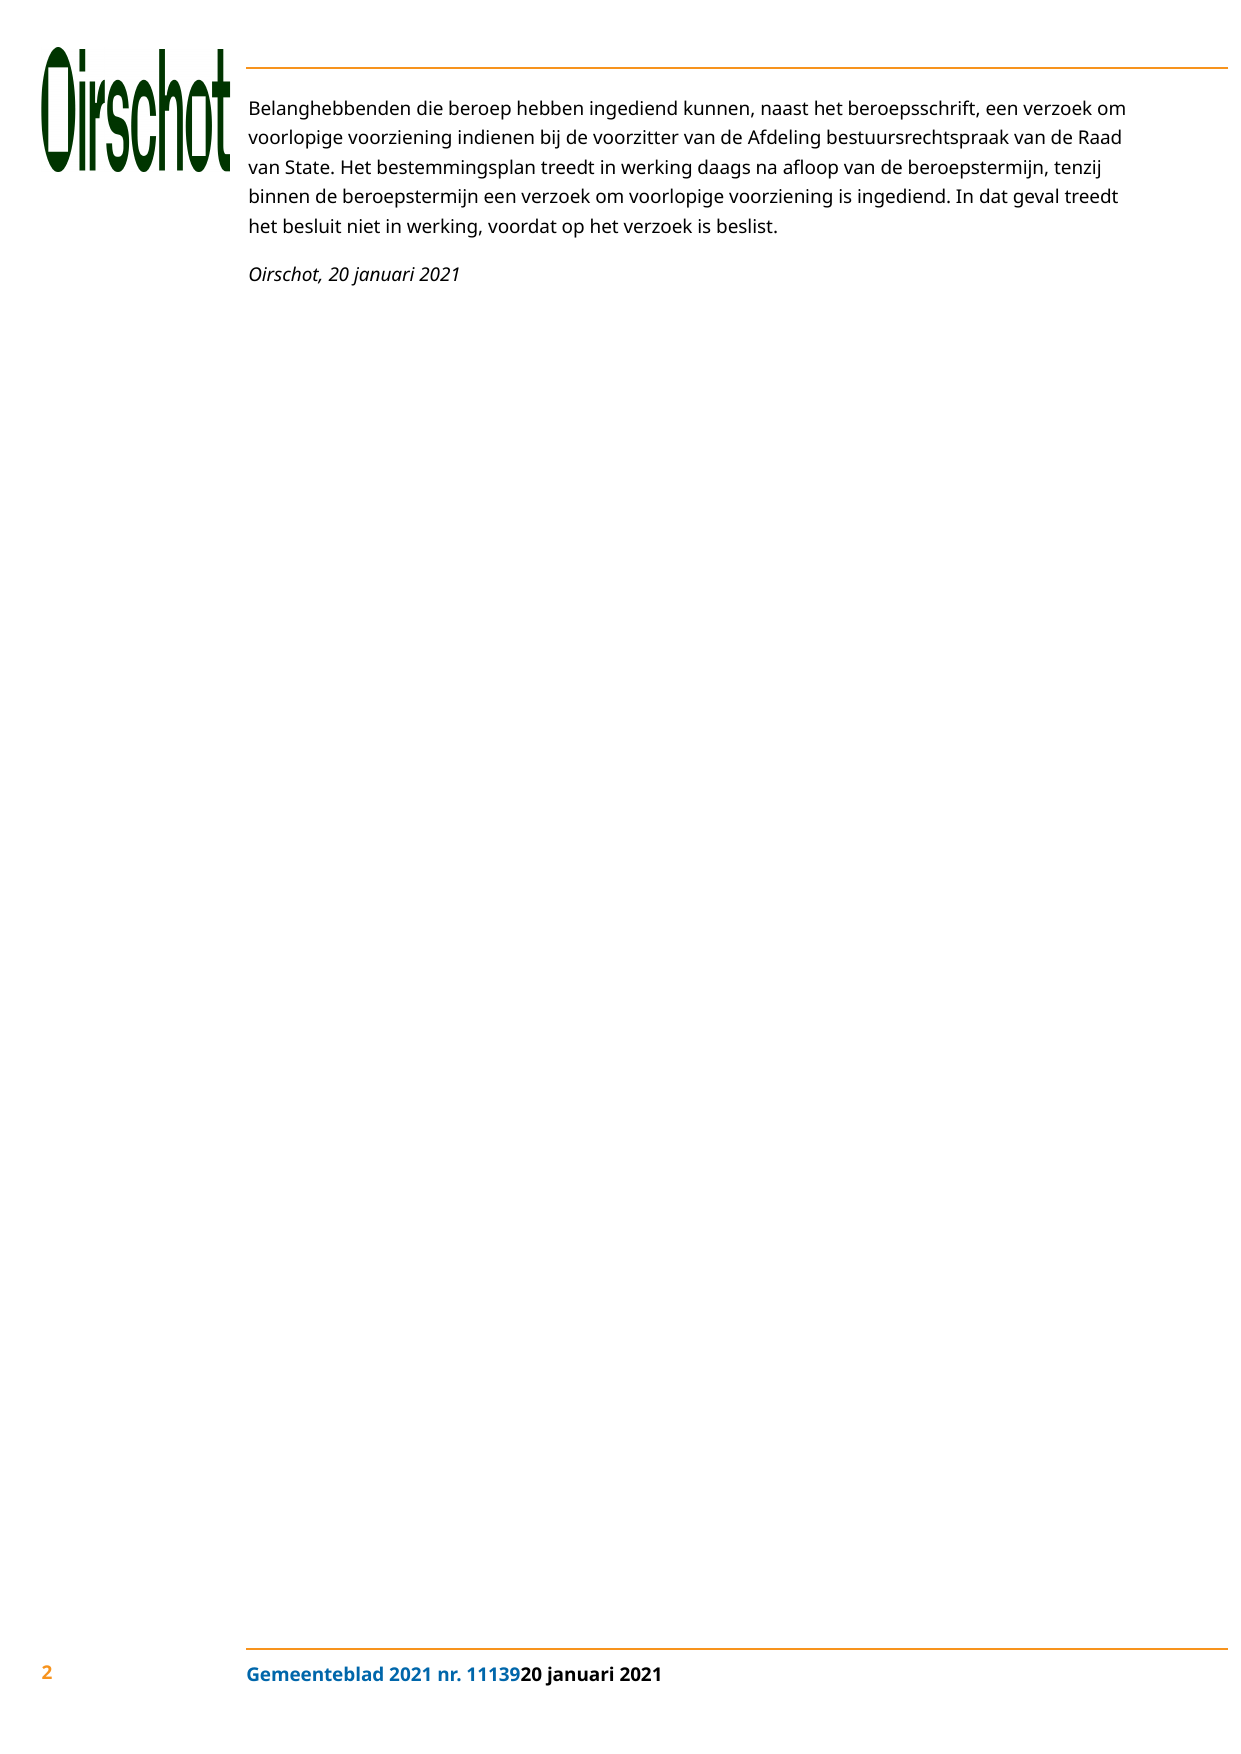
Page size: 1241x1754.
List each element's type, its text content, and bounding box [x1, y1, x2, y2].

text Belanghebbenden die beroep hebben ingediend kunnen, naast het beroepsschrift, een verzoek om voorlopige voorziening indienen bij de voorzitter van de Afdeling bestuursrechtspraak van de Raad van State. Het bestemmingsplan treedt in werking daags na afloop van de beroepstermijn, tenzij binnen de beroepstermijn een verzoek om voorlopige voorziening is ingediend. In dat geval treedt het besluit niet in werking, voordat op het verzoek is beslist. [248, 95, 1152, 239]
picture [41, 47, 231, 172]
text Oirschot, 20 januari 2021 [248, 261, 1152, 287]
